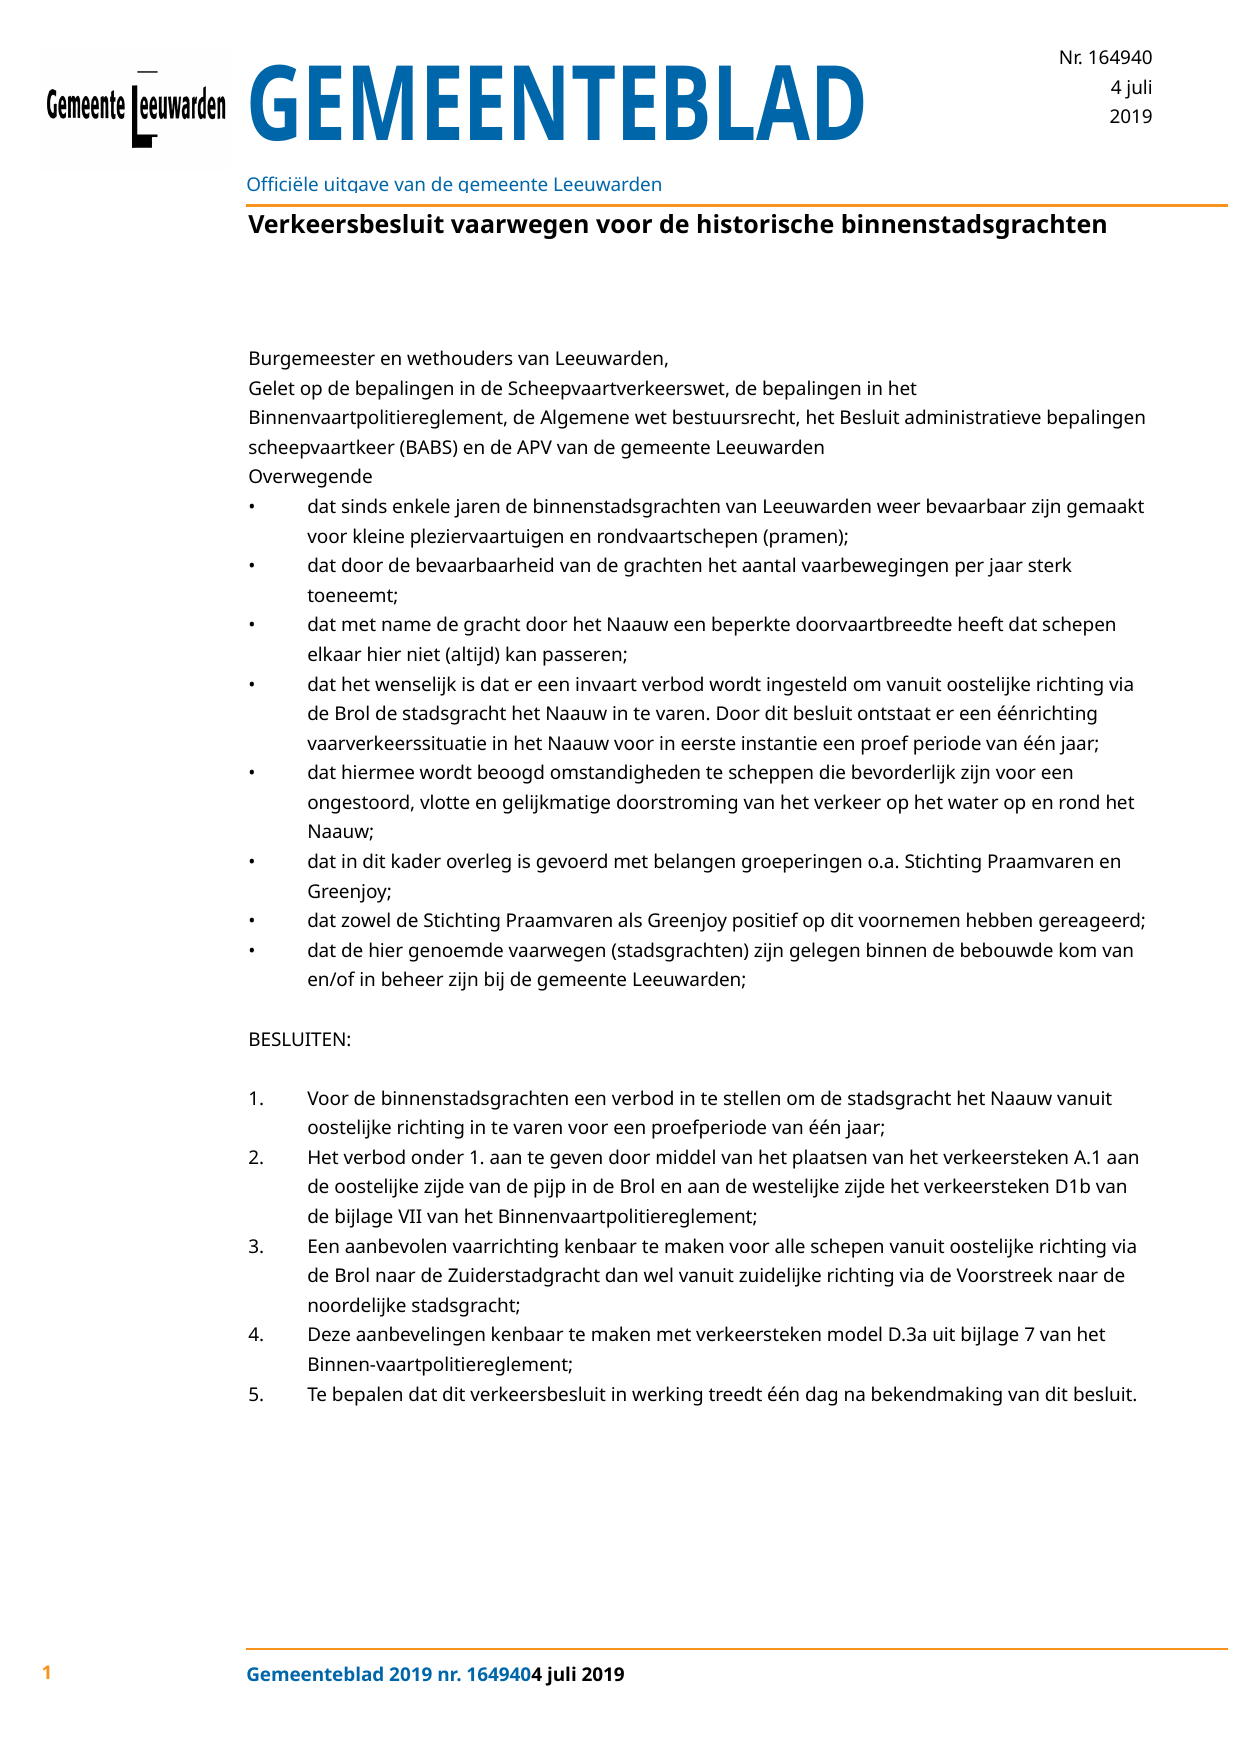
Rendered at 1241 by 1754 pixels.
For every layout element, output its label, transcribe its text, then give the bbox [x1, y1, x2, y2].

list Een aanbevolen vaarrichting kenbaar te maken voor alle schepen vanuit oostelijke richting via de Brol naar de Zuiderstadgracht dan wel vanuit zuidelijke richting via de Voorstreek naar de noordelijke stadsgracht; [248, 1233, 1152, 1318]
list Het verbod onder 1. aan te geven door middel van het plaatsen van het verkeersteken A.1 aan de oostelijke zijde van de pijp in de Brol en aan de westelijke zijde het verkeersteken D1b van de bijlage VII van het Binnenvaartpolitiereglement; [248, 1144, 1152, 1229]
list dat in dit kader overleg is gevoerd met belangen groeperingen o.a. Stichting Praamvaren en Greenjoy; [248, 848, 1152, 903]
text Overwegende [248, 464, 1152, 489]
text Burgemeester en wethouders van Leeuwarden, [248, 345, 1152, 371]
list dat met name de gracht door het Naauw een beperkte doorvaartbreedte heeft dat schepen elkaar hier niet (altijd) kan passeren; [248, 612, 1152, 667]
text BESLUITEN: [248, 1026, 1152, 1051]
list dat zowel de Stichting Praamvaren als Greenjoy positief op dit voornemen hebben gereageerd; [248, 907, 1152, 933]
text Verkeersbesluit vaarwegen voor de historische binnenstadsgrachten [248, 207, 1152, 241]
list Te bepalen dat dit verkeersbesluit in werking treedt één dag na bekendmaking van dit besluit. [248, 1381, 1152, 1406]
picture [41, 47, 231, 172]
list dat door de bevaarbaarheid van de grachten het aantal vaarbewegingen per jaar sterk toeneemt; [248, 552, 1152, 608]
list dat het wenselijk is dat er een invaart verbod wordt ingesteld om vanuit oostelijke richting via de Brol de stadsgracht het Naauw in te varen. Door dit besluit ontstaat er een éénrichting vaarverkeerssituatie in het Naauw voor in eerste instantie een proef periode van één jaar; [248, 671, 1152, 756]
text Gelet op de bepalingen in de Scheepvaartverkeerswet, de bepalingen in het Binnenvaartpolitiereglement, de Algemene wet bestuursrecht, het Besluit administratieve bepalingen scheepvaartkeer (BABS) en de APV van de gemeente Leeuwarden [248, 375, 1152, 460]
list dat de hier genoemde vaarwegen (stadsgrachten) zijn gelegen binnen de bebouwde kom van en/of in beheer zijn bij de gemeente Leeuwarden; [248, 937, 1152, 992]
list Voor de binnenstadsgrachten een verbod in te stellen om de stadsgracht het Naauw vanuit oostelijke richting in te varen voor een proefperiode van één jaar; [248, 1085, 1152, 1140]
list dat sinds enkele jaren de binnenstadsgrachten van Leeuwarden weer bevaarbaar zijn gemaakt voor kleine pleziervaartuigen en rondvaartschepen (pramen); [248, 493, 1152, 548]
list dat hiermee wordt beoogd omstandigheden te scheppen die bevorderlijk zijn voor een ongestoord, vlotte en gelijkmatige doorstroming van het verkeer op het water op en rond het Naauw; [248, 759, 1152, 844]
list Deze aanbevelingen kenbaar te maken met verkeersteken model D.3a uit bijlage 7 van het Binnen-vaartpolitiereglement; [248, 1322, 1152, 1377]
